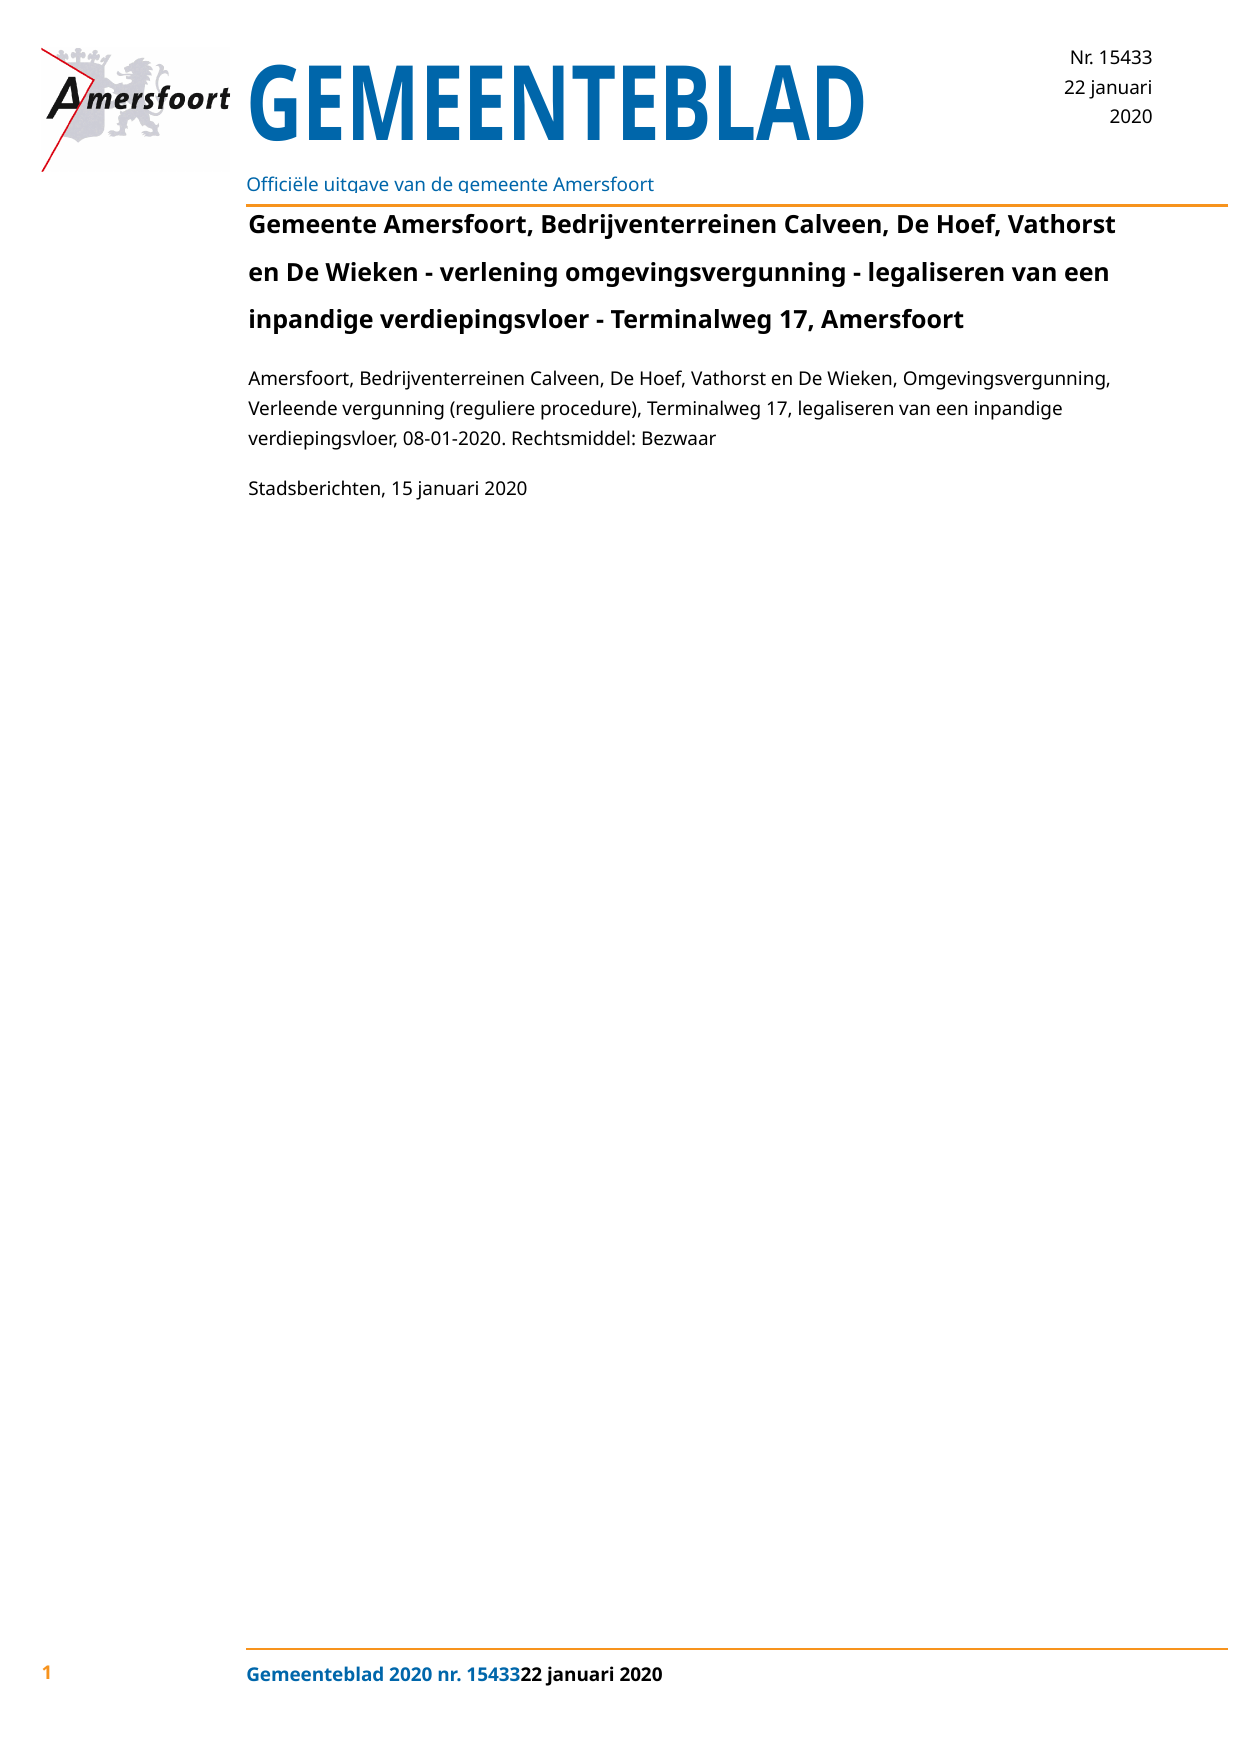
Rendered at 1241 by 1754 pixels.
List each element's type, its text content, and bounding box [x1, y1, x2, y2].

text Stadsberichten, 15 januari 2020 [248, 475, 1152, 501]
text Gemeente Amersfoort, Bedrijventerreinen Calveen, De Hoef, Vathorst en De Wieken - verlening omgevingsvergunning - legaliseren van een inpandige verdiepingsvloer - Terminalweg 17, Amersfoort [248, 207, 1152, 336]
text Amersfoort, Bedrijventerreinen Calveen, De Hoef, Vathorst en De Wieken, Omgevingsvergunning, Verleende vergunning (reguliere procedure), Terminalweg 17, legaliseren van een inpandige verdiepingsvloer, 08-01-2020. Rechtsmiddel: Bezwaar [248, 366, 1152, 450]
picture [41, 47, 231, 172]
